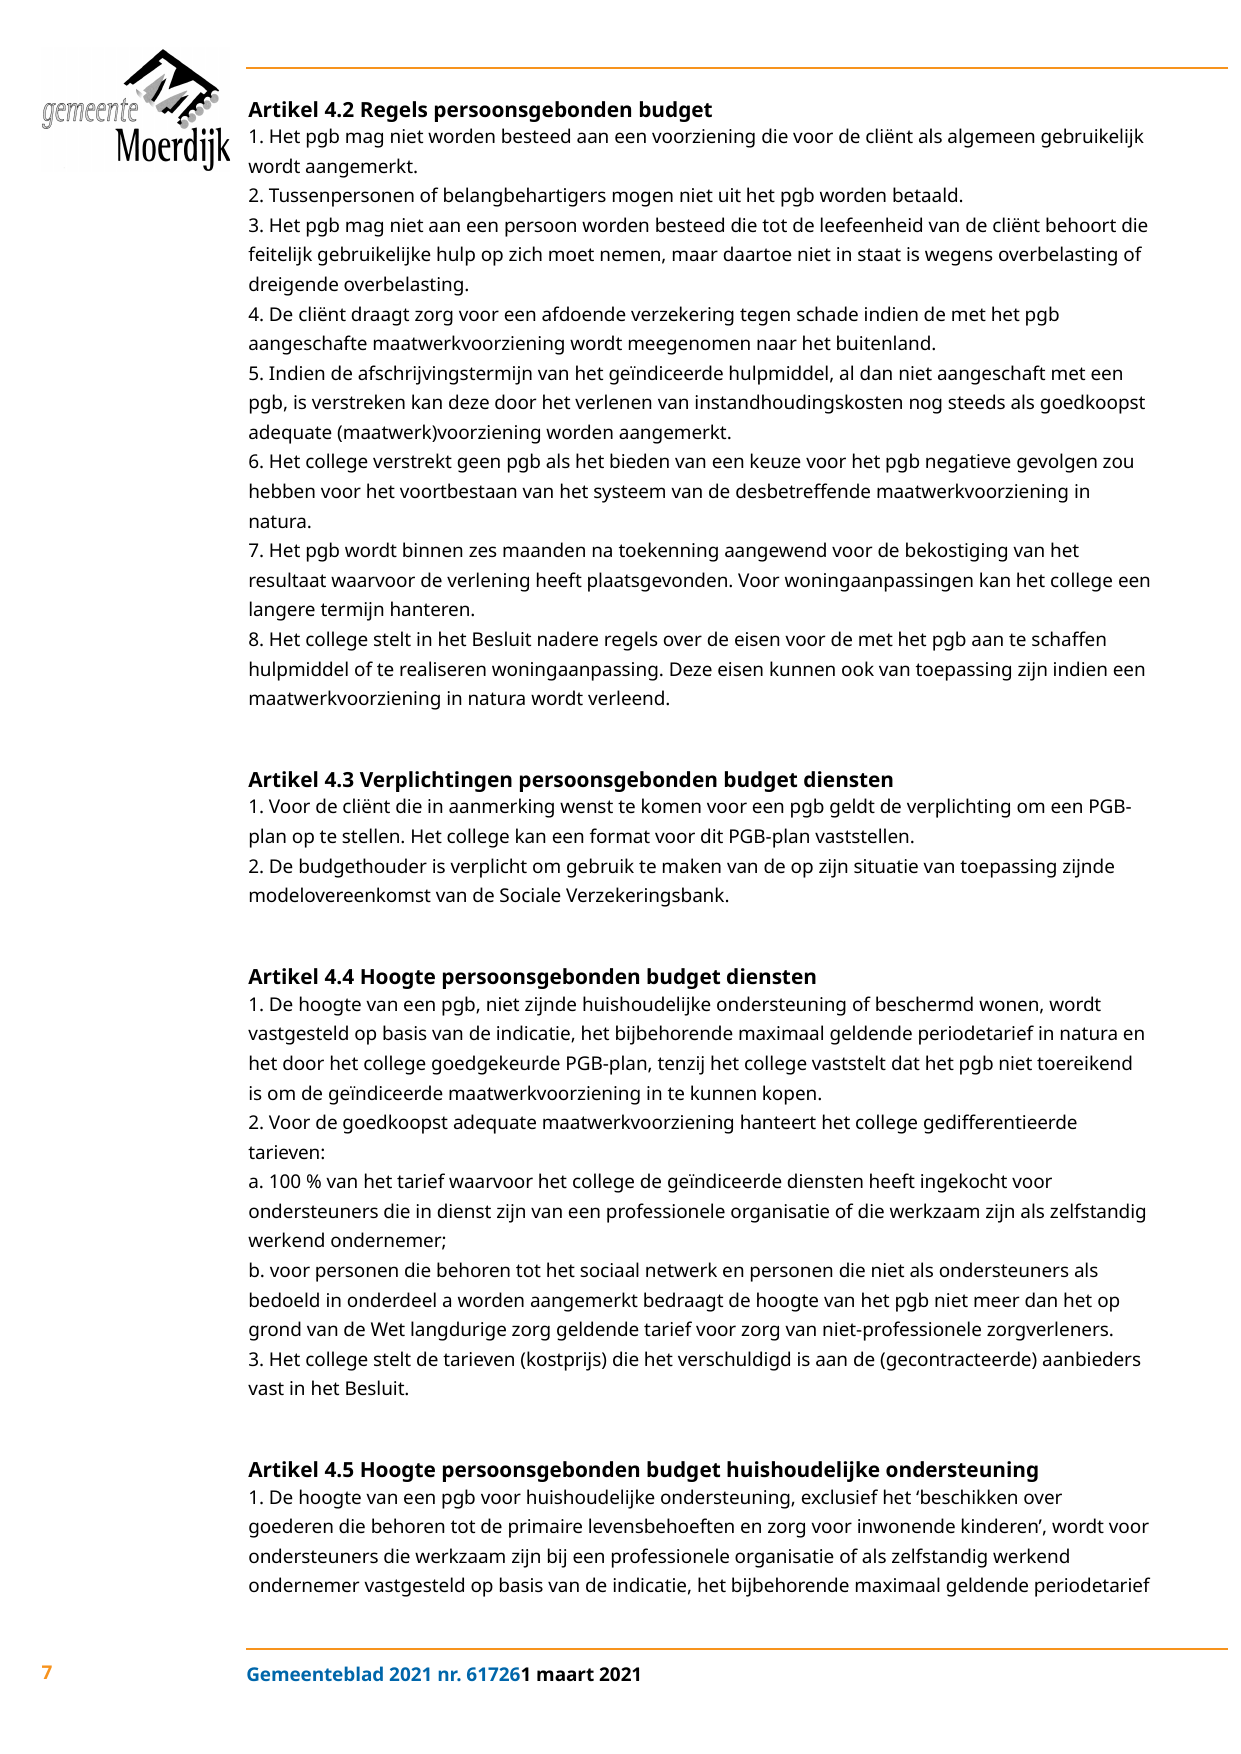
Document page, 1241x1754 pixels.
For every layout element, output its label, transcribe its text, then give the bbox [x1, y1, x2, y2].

text 6. Het college verstrekt geen pgb als het bieden van een keuze voor het pgb negatieve gevolgen zou hebben voor het voortbestaan van het systeem van de desbetreffende maatwerkvoorziening in natura. [248, 449, 1152, 533]
text 8. Het college stelt in het Besluit nadere regels over de eisen voor de met het pgb aan te schaffen hulpmiddel of te realiseren woningaanpassing. Deze eisen kunnen ook van toepassing zijn indien een maatwerkvoorziening in natura wordt verleend. [248, 626, 1152, 711]
text 1. Voor de cliënt die in aanmerking wenst te komen voor een pgb geldt de verplichting om een PGB-plan op te stellen. Het college kan een format voor dit PGB-plan vaststellen. [248, 794, 1152, 849]
text 4. De cliënt draagt zorg voor een afdoende verzekering tegen schade indien de met het pgb aangeschafte maatwerkvoorziening wordt meegenomen naar het buitenland. [248, 301, 1152, 356]
picture [41, 47, 231, 172]
text 3. Het college stelt de tarieven (kostprijs) die het verschuldigd is aan de (gecontracteerde) aanbieders vast in het Besluit. [248, 1346, 1152, 1401]
text b. voor personen die behoren tot het sociaal netwerk en personen die niet als ondersteuners als bedoeld in onderdeel a worden aangemerkt bedraagt de hoogte van het pgb niet meer dan het op grond van de Wet langdurige zorg geldende tarief voor zorg van niet-professionele zorgverleners. [248, 1257, 1152, 1342]
text 5. Indien de afschrijvingstermijn van het geïndiceerde hulpmiddel, al dan niet aangeschaft met een pgb, is verstreken kan deze door het verlenen van instandhoudingskosten nog steeds als goedkoopst adequate (maatwerk)voorziening worden aangemerkt. [248, 360, 1152, 445]
text 1. De hoogte van een pgb voor huishoudelijke ondersteuning, exclusief het ‘beschikken over goederen die behoren tot de primaire levensbehoeften en zorg voor inwonende kinderen’, wordt voor ondersteuners die werkzaam zijn bij een professionele organisatie of als zelfstandig werkend ondernemer vastgesteld op basis van de indicatie, het bijbehorende maximaal geldende periodetarief [248, 1484, 1152, 1598]
text 2. Tussenpersonen of belangbehartigers mogen niet uit het pgb worden betaald. [248, 182, 1152, 208]
text 3. Het pgb mag niet aan een persoon worden besteed die tot de leefeenheid van de cliënt behoort die feitelijk gebruikelijke hulp op zich moet nemen, maar daartoe niet in staat is wegens overbelasting of dreigende overbelasting. [248, 212, 1152, 297]
text a. 100 % van het tarief waarvoor het college de geïndiceerde diensten heeft ingekocht voor ondersteuners die in dienst zijn van een professionele organisatie of die werkzaam zijn als zelfstandig werkend ondernemer; [248, 1168, 1152, 1253]
text 2. Voor de goedkoopst adequate maatwerkvoorziening hanteert het college gedifferentieerde tarieven: [248, 1109, 1152, 1164]
text Artikel 4.3 Verplichtingen persoonsgebonden budget diensten [248, 765, 1152, 794]
text Artikel 4.5 Hoogte persoonsgebonden budget huishoudelijke ondersteuning [248, 1456, 1152, 1484]
text 1. De hoogte van een pgb, niet zijnde huishoudelijke ondersteuning of beschermd wonen, wordt vastgesteld op basis van de indicatie, het bijbehorende maximaal geldende periodetarief in natura en het door het college goedgekeurde PGB-plan, tenzij het college vaststelt dat het pgb niet toereikend is om de geïndiceerde maatwerkvoorziening in te kunnen kopen. [248, 991, 1152, 1105]
text 7. Het pgb wordt binnen zes maanden na toekenning aangewend voor de bekostiging van het resultaat waarvoor de verlening heeft plaatsgevonden. Voor woningaanpassingen kan het college een langere termijn hanteren. [248, 537, 1152, 622]
text Artikel 4.4 Hoogte persoonsgebonden budget diensten [248, 962, 1152, 991]
text Artikel 4.2 Regels persoonsgebonden budget [248, 95, 1152, 123]
text 1. Het pgb mag niet worden besteed aan een voorziening die voor de cliënt als algemeen gebruikelijk wordt aangemerkt. [248, 123, 1152, 178]
text 2. De budgethouder is verplicht om gebruik te maken van de op zijn situatie van toepassing zijnde modelovereenkomst van de Sociale Verzekeringsbank. [248, 853, 1152, 908]
